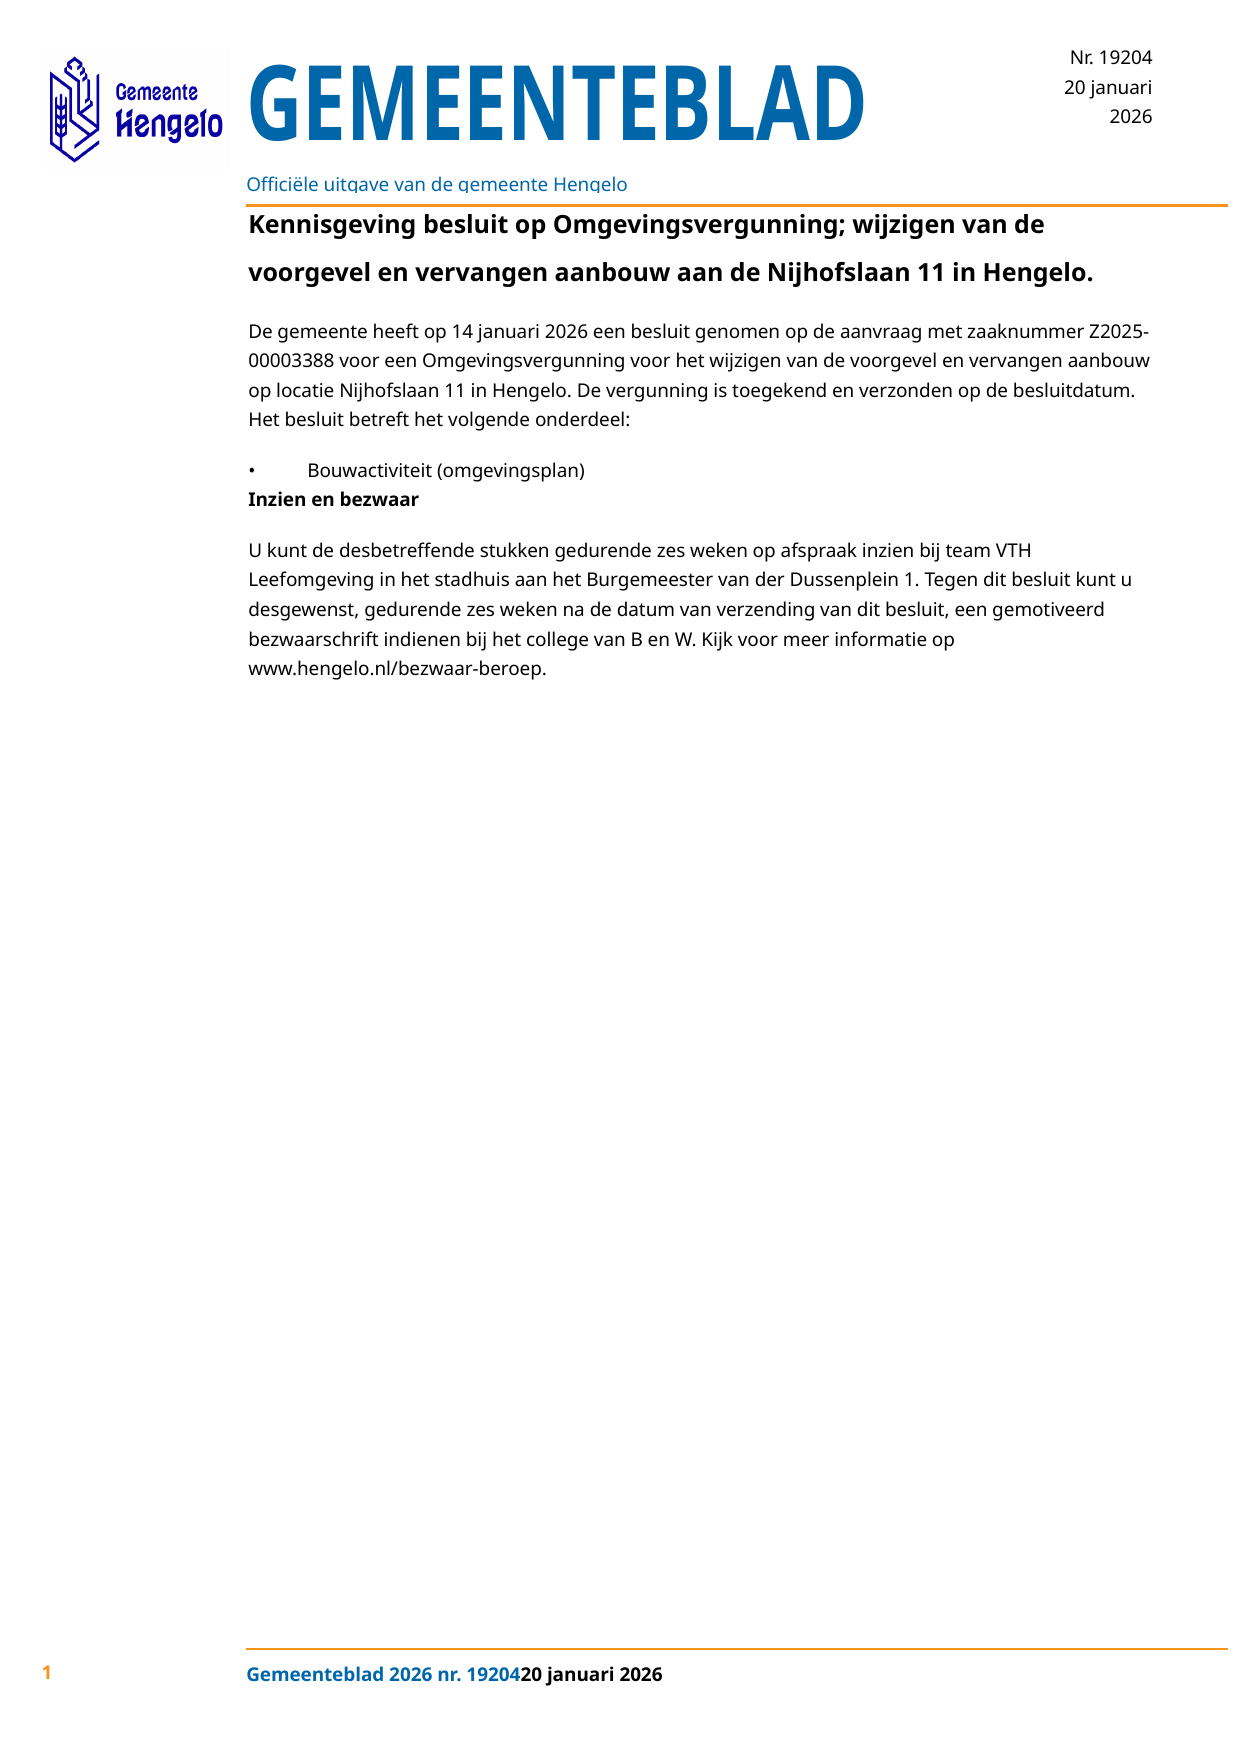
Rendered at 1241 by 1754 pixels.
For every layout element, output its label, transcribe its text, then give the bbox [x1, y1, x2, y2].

text Inzien en bezwaar [248, 487, 1152, 512]
picture [41, 47, 231, 172]
text De gemeente heeft op 14 januari 2026 een besluit genomen op de aanvraag met zaaknummer Z2025-00003388 voor een Omgevingsvergunning voor het wijzigen van de voorgevel en vervangen aanbouw op locatie Nijhofslaan 11 in Hengelo. De vergunning is toegekend en verzonden op de besluitdatum. Het besluit betreft het volgende onderdeel: [248, 318, 1152, 432]
list Bouwactiviteit (omgevingsplan) [248, 457, 1152, 483]
text Kennisgeving besluit op Omgevingsvergunning; wijzigen van de voorgevel en vervangen aanbouw aan de Nijhofslaan 11 in Hengelo. [248, 207, 1152, 288]
text U kunt de desbetreffende stukken gedurende zes weken op afspraak inzien bij team VTH Leefomgeving in het stadhuis aan het Burgemeester van der Dussenplein 1. Tegen dit besluit kunt u desgewenst, gedurende zes weken na de datum van verzending van dit besluit, een gemotiveerd bezwaarschrift indienen bij het college van B en W. Kijk voor meer informatie op www.hengelo.nl/bezwaar-beroep. [248, 537, 1152, 681]
